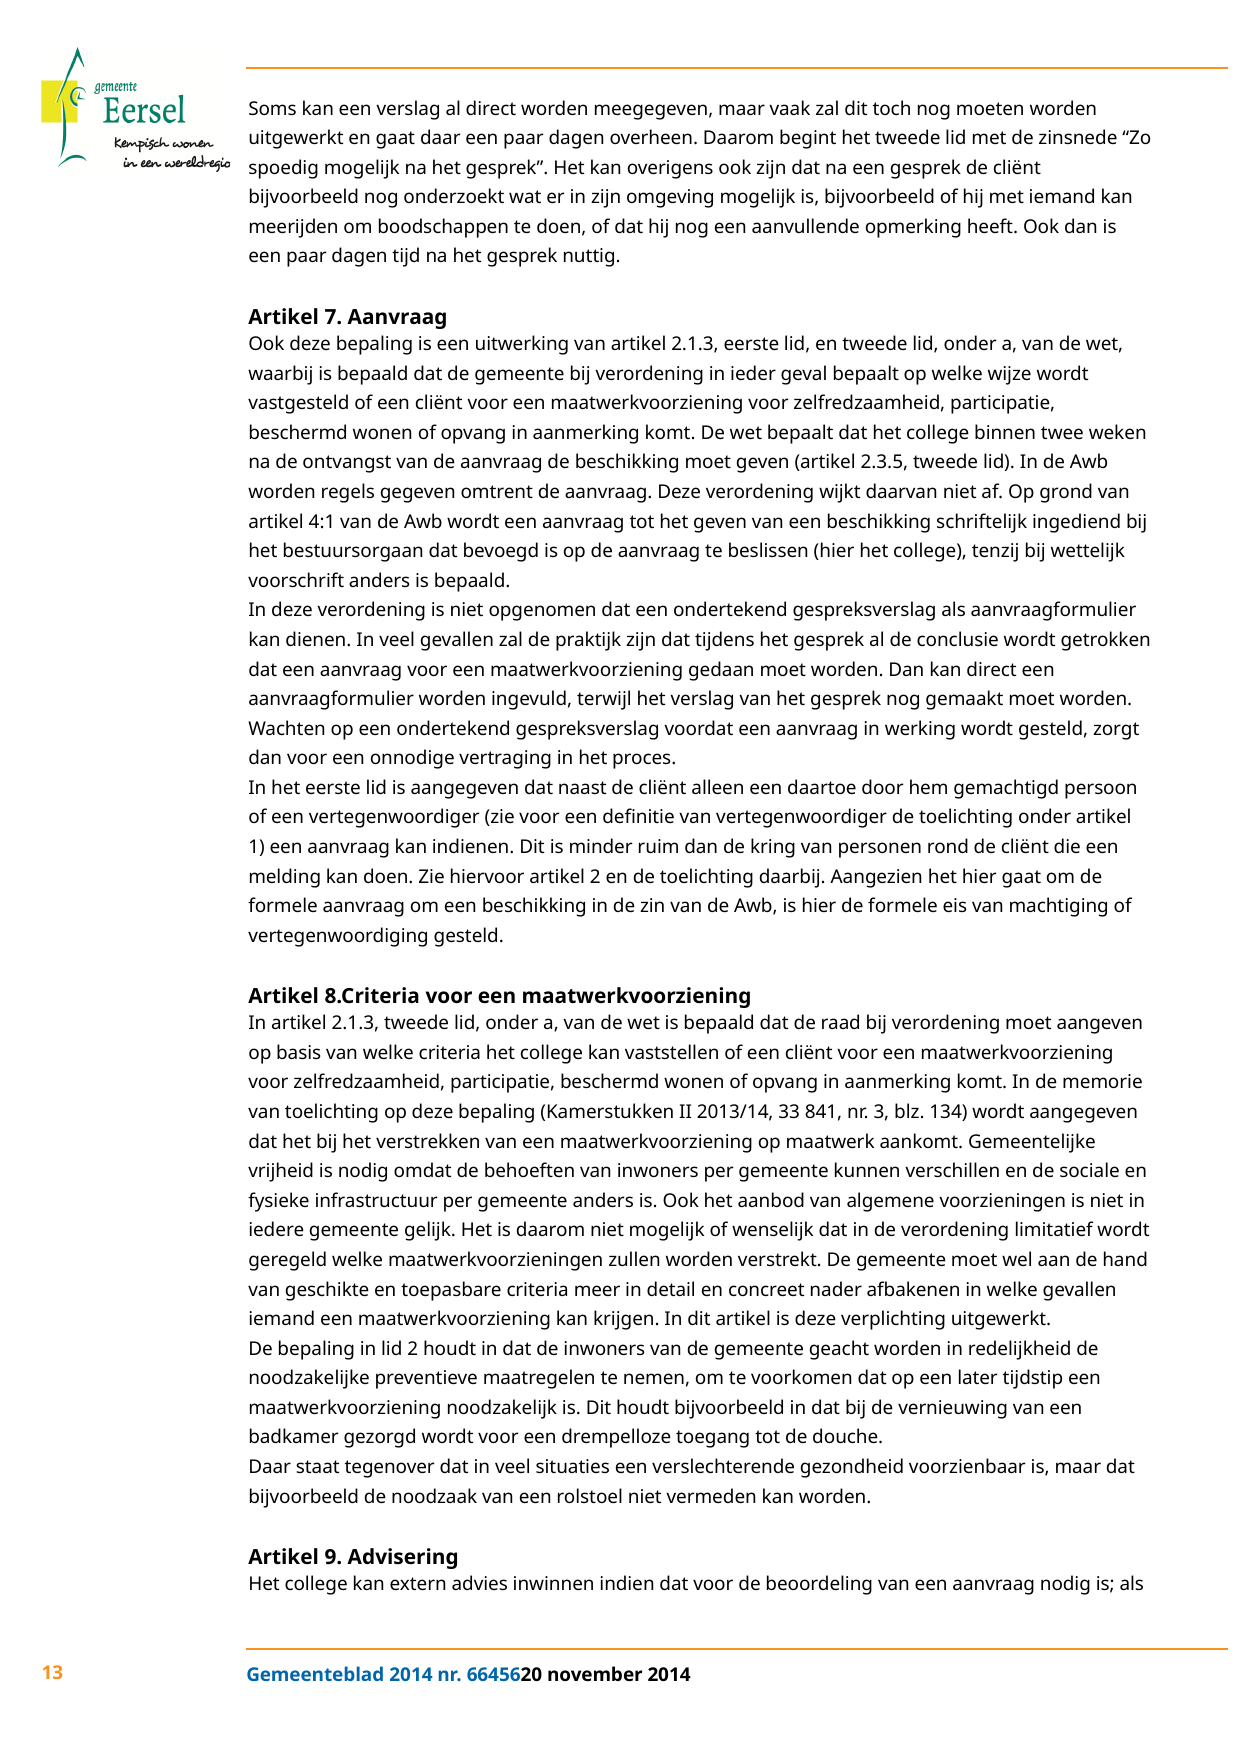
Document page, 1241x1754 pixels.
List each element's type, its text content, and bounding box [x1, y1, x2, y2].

text Het college kan extern advies inwinnen indien dat voor de beoordeling van een aanvraag nodig is; als [248, 1571, 1152, 1596]
text Ook deze bepaling is een uitwerking van artikel 2.1.3, eerste lid, en tweede lid, onder a, van de wet, waarbij is bepaald dat de gemeente bij verordening in ieder geval bepaalt op welke wijze wordt vastgesteld of een cliënt voor een maatwerkvoorziening voor zelfredzaamheid, participatie, beschermd wonen of opvang in aanmerking komt. De wet bepaalt dat het college binnen twee weken na de ontvangst van de aanvraag de beschikking moet geven (artikel 2.3.5, tweede lid). In de Awb worden regels gegeven omtrent de aanvraag. Deze verordening wijkt daarvan niet af. Op grond van artikel 4:1 van de Awb wordt een aanvraag tot het geven van een beschikking schriftelijk ingediend bij het bestuursorgaan dat bevoegd is op de aanvraag te beslissen (hier het college), tenzij bij wettelijk voorschrift anders is bepaald. [248, 330, 1152, 593]
text Daar staat tegenover dat in veel situaties een verslechterende gezondheid voorzienbaar is, maar dat bijvoorbeeld de noodzaak van een rolstoel niet vermeden kan worden. [248, 1453, 1152, 1509]
text De bepaling in lid 2 houdt in dat de inwoners van de gemeente geacht worden in redelijkheid de noodzakelijke preventieve maatregelen te nemen, om te voorkomen dat op een later tijdstip een maatwerkvoorziening noodzakelijk is. Dit houdt bijvoorbeeld in dat bij de vernieuwing van een badkamer gezorgd wordt voor een drempelloze toegang tot de douche. [248, 1335, 1152, 1449]
text Soms kan een verslag al direct worden meegegeven, maar vaak zal dit toch nog moeten worden uitgewerkt en gaat daar een paar dagen overheen. Daarom begint het tweede lid met de zinsnede “Zo spoedig mogelijk na het gesprek”. Het kan overigens ook zijn dat na een gesprek de cliënt bijvoorbeeld nog onderzoekt wat er in zijn omgeving mogelijk is, bijvoorbeeld of hij met iemand kan meerijden om boodschappen te doen, of dat hij nog een aanvullende opmerking heeft. Ook dan is een paar dagen tijd na het gesprek nuttig. [248, 95, 1152, 268]
text In deze verordening is niet opgenomen dat een ondertekend gespreksverslag als aanvraagformulier kan dienen. In veel gevallen zal de praktijk zijn dat tijdens het gesprek al de conclusie wordt getrokken dat een aanvraag voor een maatwerkvoorziening gedaan moet worden. Dan kan direct een aanvraagformulier worden ingevuld, terwijl het verslag van het gesprek nog gemaakt moet worden. Wachten op een ondertekend gespreksverslag voordat een aanvraag in werking wordt gesteld, zorgt dan voor een onnodige vertraging in het proces. [248, 597, 1152, 770]
text Artikel 7. Aanvraag [248, 302, 1152, 330]
text In het eerste lid is aangegeven dat naast de cliënt alleen een daartoe door hem gemachtigd persoon of een vertegenwoordiger (zie voor een definitie van vertegenwoordiger de toelichting onder artikel 1) een aanvraag kan indienen. Dit is minder ruim dan de kring van personen rond de cliënt die een melding kan doen. Zie hiervoor artikel 2 en de toelichting daarbij. Aangezien het hier gaat om de formele aanvraag om een beschikking in de zin van de Awb, is hier de formele eis van machtiging of vertegenwoordiging gesteld. [248, 774, 1152, 948]
text In artikel 2.1.3, tweede lid, onder a, van de wet is bepaald dat de raad bij verordening moet aangeven op basis van welke criteria het college kan vaststellen of een cliënt voor een maatwerkvoorziening voor zelfredzaamheid, participatie, beschermd wonen of opvang in aanmerking komt. In de memorie van toelichting op deze bepaling (Kamerstukken II 2013/14, 33 841, nr. 3, blz. 134) wordt aangegeven dat het bij het verstrekken van een maatwerkvoorziening op maatwerk aankomt. Gemeentelijke vrijheid is nodig omdat de behoeften van inwoners per gemeente kunnen verschillen en de sociale en fysieke infrastructuur per gemeente anders is. Ook het aanbod van algemene voorzieningen is niet in iedere gemeente gelijk. Het is daarom niet mogelijk of wenselijk dat in de verordening limitatief wordt geregeld welke maatwerkvoorzieningen zullen worden verstrekt. De gemeente moet wel aan de hand van geschikte en toepasbare criteria meer in detail en concreet nader afbakenen in welke gevallen iemand een maatwerkvoorziening kan krijgen. In dit artikel is deze verplichting uitgewerkt. [248, 1009, 1152, 1331]
text Artikel 8.Criteria voor een maatwerkvoorziening [248, 981, 1152, 1009]
text Artikel 9. Advisering [248, 1542, 1152, 1571]
picture [41, 47, 231, 172]
